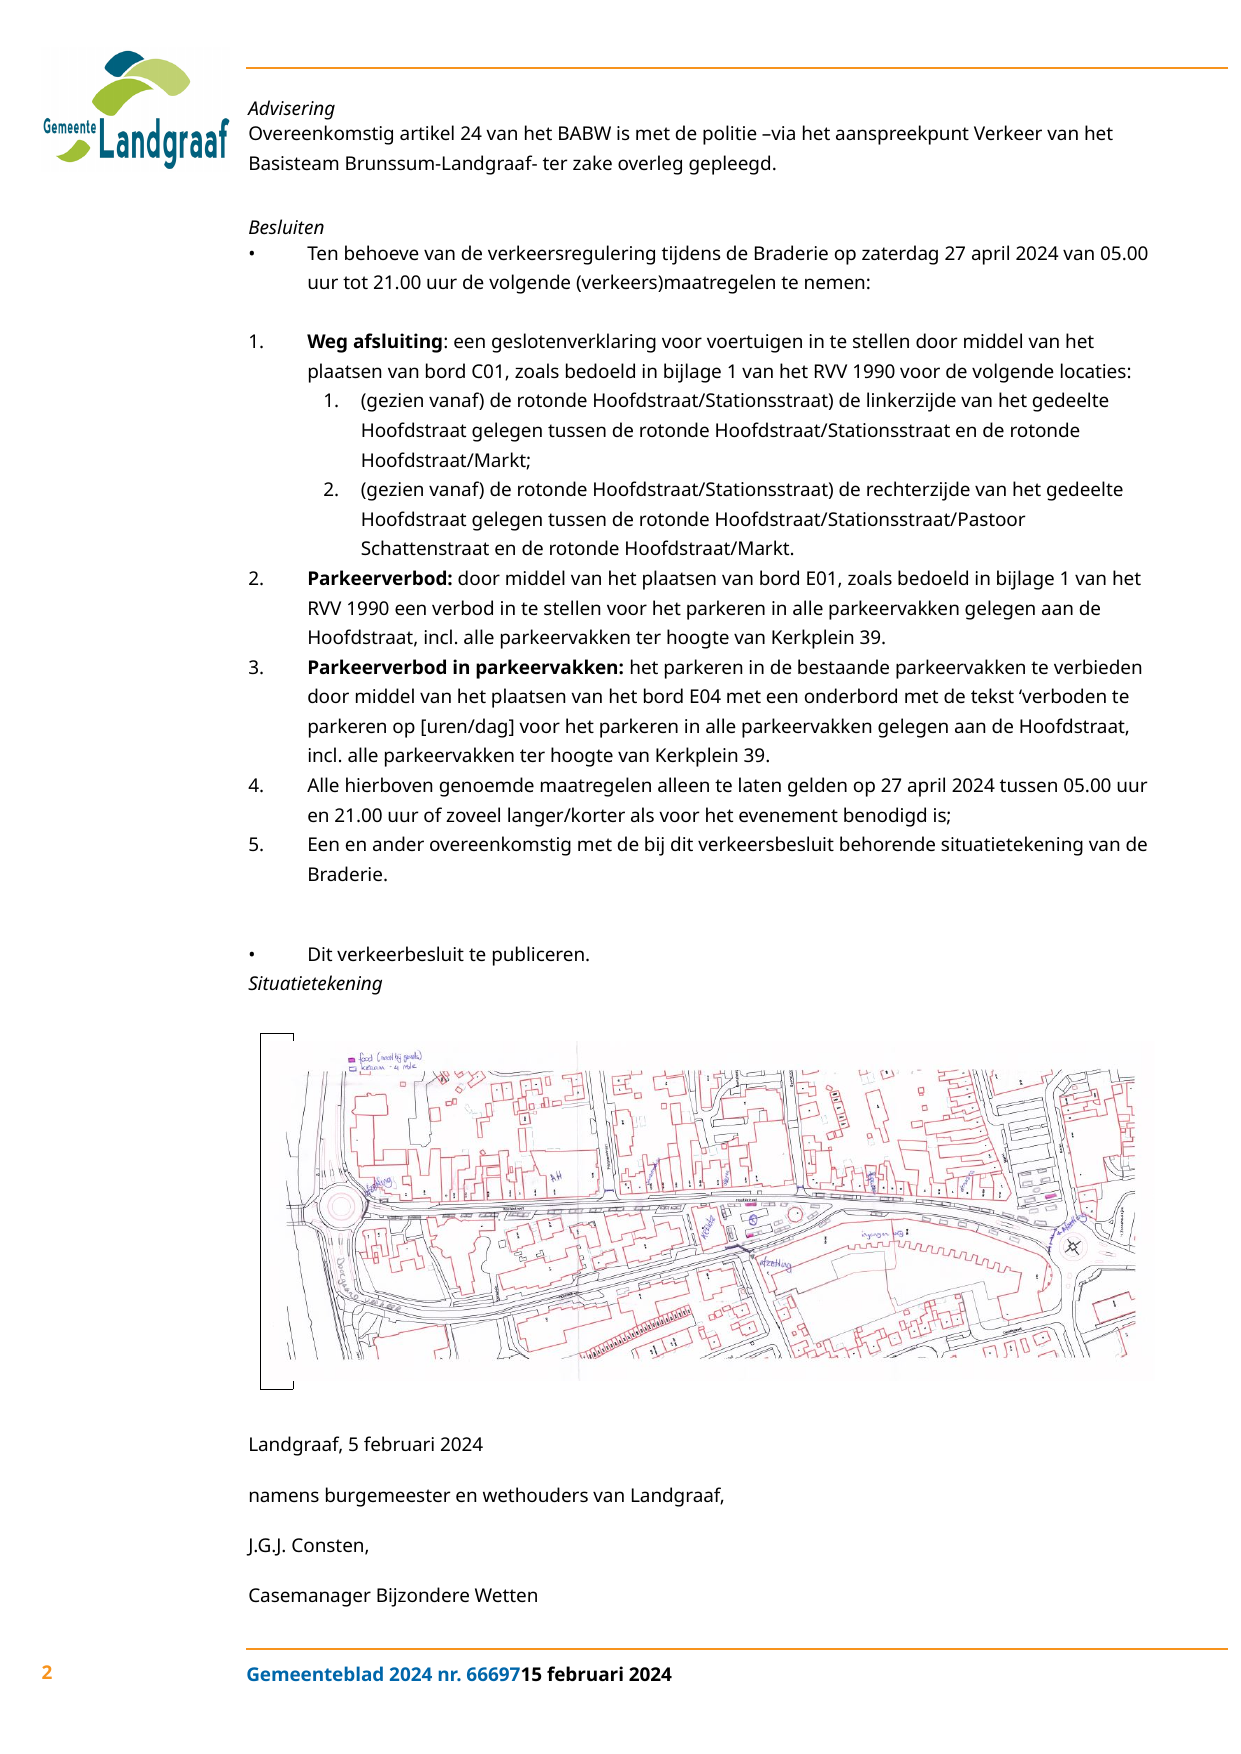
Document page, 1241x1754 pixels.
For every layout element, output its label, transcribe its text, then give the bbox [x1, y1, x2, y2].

text Advisering [248, 95, 1152, 121]
text Overeenkomstig artikel 24 van het BABW is met de politie –via het aanspreekpunt Verkeer van het Basisteam Brunssum-Landgraaf- ter zake overleg gepleegd. [248, 121, 1152, 176]
text Casemanager Bijzondere Wetten [248, 1583, 1152, 1608]
list Een en ander overeenkomstig met de bij dit verkeersbesluit behorende situatietekening van de Braderie. [248, 831, 1152, 887]
list (gezien vanaf) de rotonde Hoofdstraat/Stationsstraat) de rechterzijde van het gedeelte Hoofdstraat gelegen tussen de rotonde Hoofdstraat/Stationsstraat/Pastoor Schattenstraat en de rotonde Hoofdstraat/Markt. [323, 476, 1152, 561]
list Parkeerverbod: door middel van het plaatsen van bord E01, zoals bedoeld in bijlage 1 van het RVV 1990 een verbod in te stellen voor het parkeren in alle parkeervakken gelegen aan de Hoofdstraat, incl. alle parkeervakken ter hoogte van Kerkplein 39. [248, 565, 1152, 650]
picture [268, 1041, 1155, 1381]
list Alle hierboven genoemde maatregelen alleen te laten gelden op 27 april 2024 tussen 05.00 uur en 21.00 uur of zoveel langer/korter als voor het evenement benodigd is; [248, 772, 1152, 828]
text Situatietekening [248, 971, 1152, 996]
text namens burgemeester en wethouders van Landgraaf, [248, 1482, 1152, 1508]
text Landgraaf, 5 februari 2024 [248, 1431, 1152, 1457]
list Parkeerverbod in parkeervakken: het parkeren in de bestaande parkeervakken te verbieden door middel van het plaatsen van het bord E04 met een onderbord met de tekst ‘verboden te parkeren op [uren/dag] voor het parkeren in alle parkeervakken gelegen aan de Hoofdstraat, incl. alle parkeervakken ter hoogte van Kerkplein 39. [248, 654, 1152, 768]
list Dit verkeerbesluit te publiceren. [248, 941, 1152, 967]
text Besluiten [248, 214, 1152, 240]
text J.G.J. Consten, [248, 1532, 1152, 1558]
list Weg afsluiting: een geslotenverklaring voor voertuigen in te stellen door middel van het plaatsen van bord C01, zoals bedoeld in bijlage 1 van het RVV 1990 voor de volgende locaties: [248, 328, 1152, 384]
list (gezien vanaf) de rotonde Hoofdstraat/Stationsstraat) de linkerzijde van het gedeelte Hoofdstraat gelegen tussen de rotonde Hoofdstraat/Stationsstraat en de rotonde Hoofdstraat/Markt; [323, 388, 1152, 473]
picture [41, 47, 231, 172]
list Ten behoeve van de verkeersregulering tijdens de Braderie op zaterdag 27 april 2024 van 05.00 uur tot 21.00 uur de volgende (verkeers)maatregelen te nemen: [248, 240, 1152, 295]
